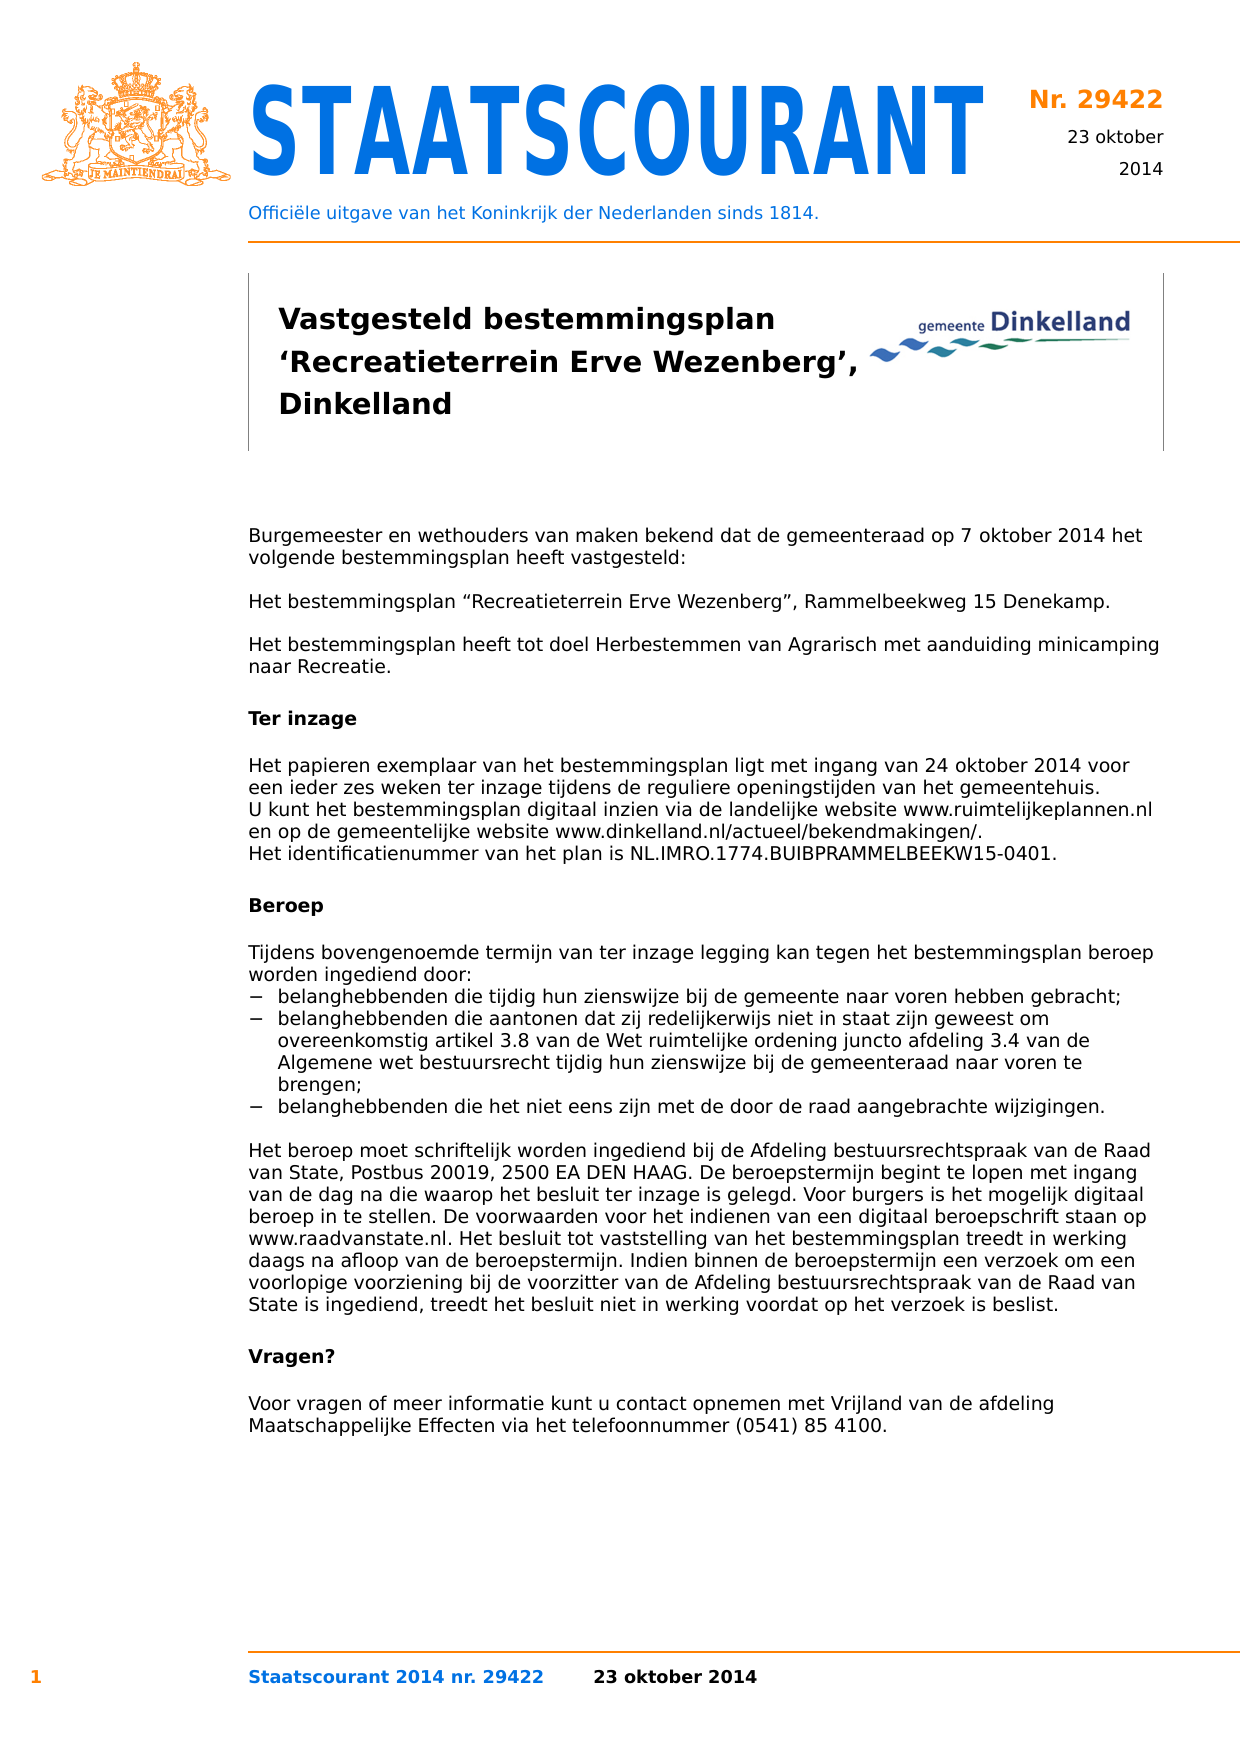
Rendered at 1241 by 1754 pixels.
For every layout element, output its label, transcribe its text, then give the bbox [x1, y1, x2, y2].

table_cell Officiële uitgave van het Koninkrijk der Nederlanden sinds 1814. [248, 203, 1240, 241]
text Burgemeester en wethouders van maken bekend dat de gemeenteraad op 7 oktober 2014 het volgende bestemmingsplan heeft vastgesteld: [248, 525, 1163, 569]
subtitle Ter inzage [248, 708, 1163, 730]
text Het papieren exemplaar van het bestemmingsplan ligt met ingang van 24 oktober 2014 voor een ieder zes weken ter inzage tijdens de reguliere openingstijden van het gemeentehuis. [248, 755, 1163, 799]
text Het bestemmingsplan heeft tot doel Herbestemmen van Agrarisch met aanduiding minicamping naar Recreatie. [248, 634, 1163, 678]
subtitle Beroep [248, 895, 1163, 917]
text Het bestemmingsplan “Recreatieterrein Erve Wezenberg”, Rammelbeekweg 15 Denekamp. [248, 591, 1163, 612]
table_cell 2014 [998, 153, 1240, 203]
text Het beroep moet schriftelijk worden ingediend bij de Afdeling bestuursrechtspraak van de Raad van State, Postbus 20019, 2500 EA DEN HAAG. De beroepstermijn begint te lopen met ingang van de dag na die waarop het besluit ter inzage is gelegd. Voor burgers is het mogelijk digitaal beroep in te stellen. De voorwaarden voor het indienen van een digitaal beroepschrift staan op www.raadvanstate.nl. Het besluit tot vaststelling van het bestemmingsplan treedt in werking daags na afloop van de beroepstermijn. Indien binnen de beroepstermijn een verzoek om een voorlopige voorziening bij de voorzitter van de Afdeling bestuursrechtspraak van de Raad van State is ingediend, treedt het besluit niet in werking voordat op het verzoek is beslist. [248, 1140, 1163, 1316]
subtitle Vragen? [248, 1346, 1163, 1368]
text − belanghebbenden die aantonen dat zij redelijkerwijs niet in staat zijn geweest om overeenkomstig artikel 3.8 van de Wet ruimtelijke ordening juncto afdeling 3.4 van de Algemene wet bestuursrecht tijdig hun zienswijze bij de gemeenteraad naar voren te brengen; [248, 1008, 1163, 1096]
table_header Nr. 29422 [998, 62, 1240, 121]
text Voor vragen of meer informatie kunt u contact opnemen met Vrijland van de afdeling Maatschappelijke Effecten via het telefoonnummer (0541) 85 4100. [248, 1393, 1163, 1437]
text − belanghebbenden die tijdig hun zienswijze bij de gemeente naar voren hebben gebracht; [248, 986, 1163, 1008]
picture [41, 62, 231, 186]
picture [867, 302, 1134, 368]
table_header [25, 62, 248, 241]
text Tijdens bovengenoemde termijn van ter inzage legging kan tegen het bestemmingsplan beroep worden ingediend door: [248, 942, 1163, 986]
subtitle Vastgesteld bestemmingsplan ‘Recreatieterrein Erve Wezenberg’, Dinkelland [249, 273, 1163, 451]
text U kunt het bestemmingsplan digitaal inzien via de landelijke website www.ruimtelijkeplannen.nl en op de gemeentelijke website www.dinkelland.nl/actueel/bekendmakingen/. [248, 799, 1163, 843]
text Het identificatienummer van het plan is NL.IMRO.1774.BUIBPRAMMELBEEKW15-0401. [248, 843, 1163, 865]
table_cell 23 oktober [998, 121, 1240, 153]
table_header STAATSCOURANT [248, 62, 998, 203]
text − belanghebbenden die het niet eens zijn met de door de raad aangebrachte wijzigingen. [248, 1096, 1163, 1118]
